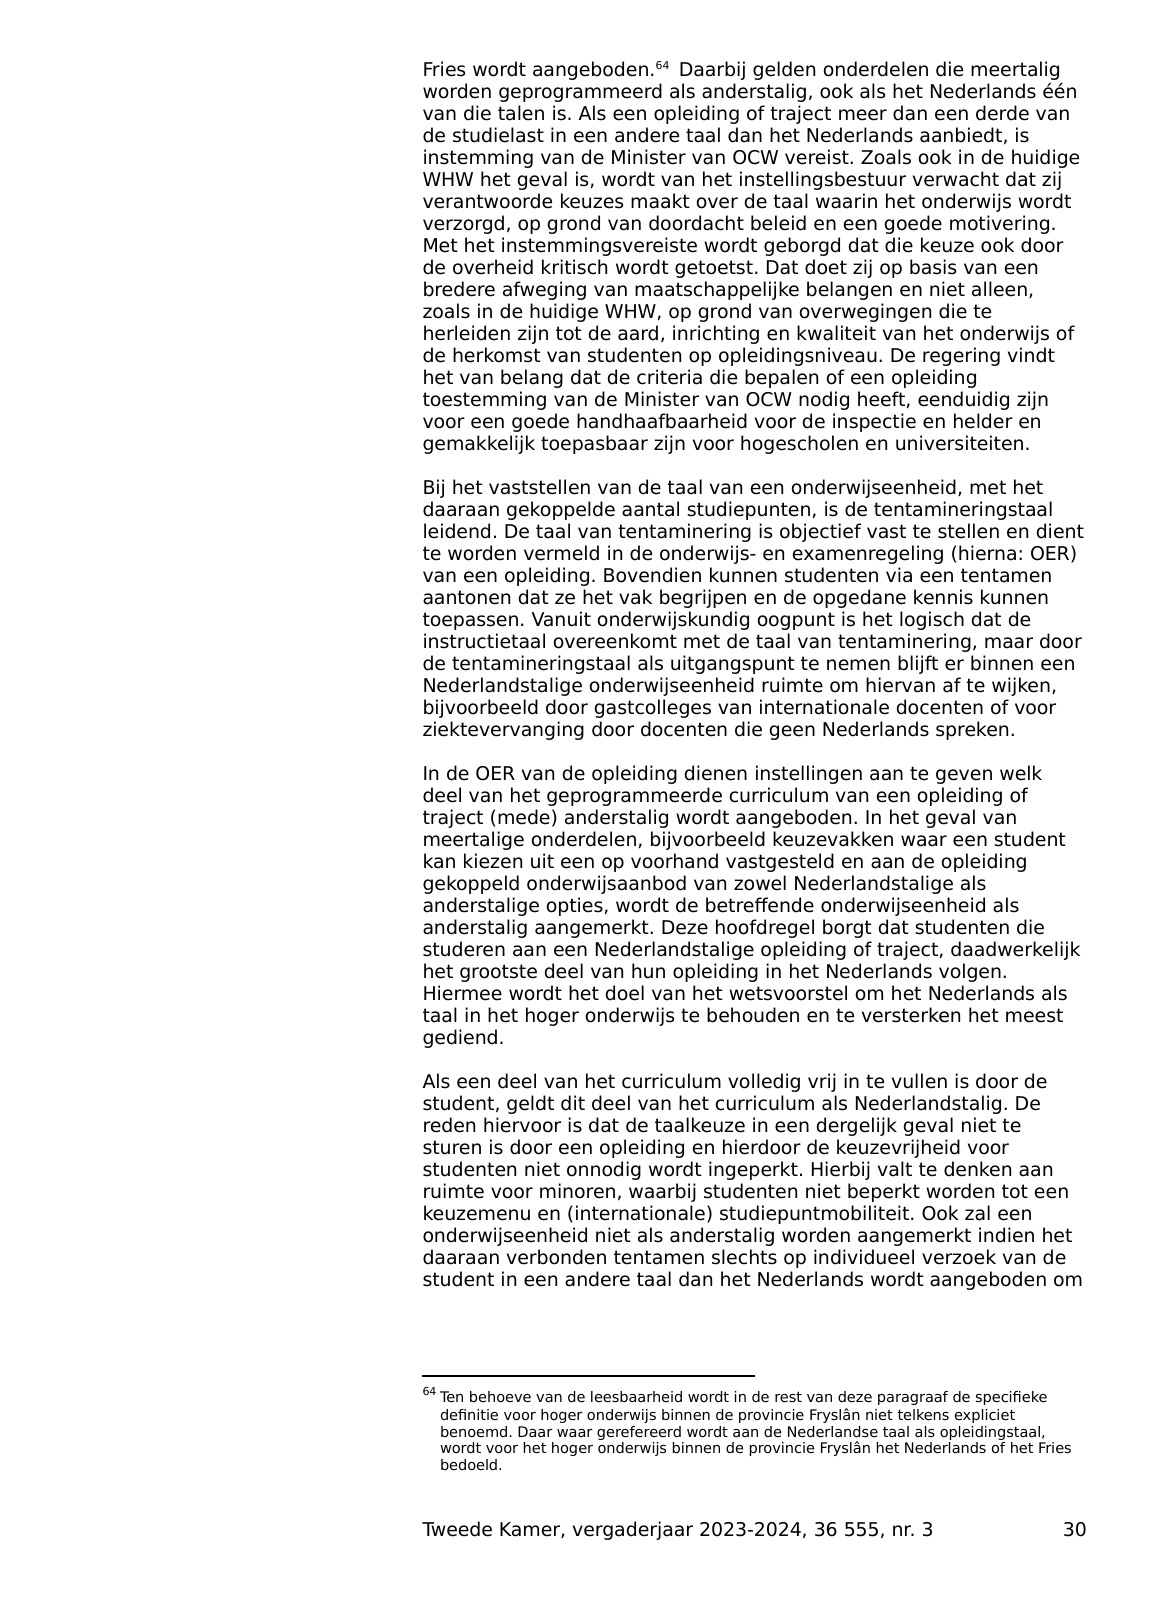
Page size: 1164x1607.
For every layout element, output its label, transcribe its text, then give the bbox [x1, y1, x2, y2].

text Fries wordt aangeboden. Daarbij gelden onderdelen die meertalig worden geprogrammeerd als anderstalig, ook als het Nederlands één van die talen is. Als een opleiding of traject meer dan een derde van de studielast in een andere taal dan het Nederlands aanbiedt, is instemming van de Minister van OCW vereist. Zoals ook in de huidige WHW het geval is, wordt van het instellingsbestuur verwacht dat zij verantwoorde keuzes maakt over de taal waarin het onderwijs wordt verzorgd, op grond van doordacht beleid en een goede motivering. Met het instemmingsvereiste wordt geborgd dat die keuze ook door de overheid kritisch wordt getoetst. Dat doet zij op basis van een bredere afweging van maatschappelijke belangen en niet alleen, zoals in de huidige WHW, op grond van overwegingen die te herleiden zijn tot de aard, inrichting en kwaliteit van het onderwijs of de herkomst van studenten op opleidingsniveau. De regering vindt het van belang dat de criteria die bepalen of een opleiding toestemming van de Minister van OCW nodig heeft, eenduidig zijn voor een goede handhaafbaarheid voor de inspectie en helder en gemakkelijk toepasbaar zijn voor hogescholen en universiteiten. [422, 59, 1087, 455]
text Als een deel van het curriculum volledig vrij in te vullen is door de student, geldt dit deel van het curriculum als Nederlandstalig. De reden hiervoor is dat de taalkeuze in een dergelijk geval niet te sturen is door een opleiding en hierdoor de keuzevrijheid voor studenten niet onnodig wordt ingeperkt. Hierbij valt te denken aan ruimte voor minoren, waarbij studenten niet beperkt worden tot een keuzemenu en (internationale) studiepuntmobiliteit. Ook zal een onderwijseenheid niet als anderstalig worden aangemerkt indien het daaraan verbonden tentamen slechts op individueel verzoek van de student in een andere taal dan het Nederlands wordt aangeboden om [422, 1071, 1087, 1291]
text Ten behoeve van de leesbaarheid wordt in de rest van deze paragraaf de specifieke definitie voor hoger onderwijs binnen de provincie Fryslân niet telkens expliciet benoemd. Daar waar gerefereerd wordt aan de Nederlandse taal als opleidingstaal, wordt voor het hoger onderwijs binnen de provincie Fryslân het Nederlands of het Fries bedoeld. [422, 1385, 1087, 1474]
text In de OER van de opleiding dienen instellingen aan te geven welk deel van het geprogrammeerde curriculum van een opleiding of traject (mede) anderstalig wordt aangeboden. In het geval van meertalige onderdelen, bijvoorbeeld keuzevakken waar een student kan kiezen uit een op voorhand vastgesteld en aan de opleiding gekoppeld onderwijsaanbod van zowel Nederlandstalige als anderstalige opties, wordt de betreffende onderwijseenheid als anderstalig aangemerkt. Deze hoofdregel borgt dat studenten die studeren aan een Nederlandstalige opleiding of traject, daadwerkelijk het grootste deel van hun opleiding in het Nederlands volgen. Hiermee wordt het doel van het wetsvoorstel om het Nederlands als taal in het hoger onderwijs te behouden en te versterken het meest gediend. [422, 763, 1087, 1048]
text Bij het vaststellen van de taal van een onderwijseenheid, met het daaraan gekoppelde aantal studiepunten, is de tentamineringstaal leidend. De taal van tentaminering is objectief vast te stellen en dient te worden vermeld in de onderwijs- en examenregeling (hierna: OER) van een opleiding. Bovendien kunnen studenten via een tentamen aantonen dat ze het vak begrijpen en de opgedane kennis kunnen toepassen. Vanuit onderwijskundig oogpunt is het logisch dat de instructietaal overeenkomt met de taal van tentaminering, maar door de tentamineringstaal als uitgangspunt te nemen blijft er binnen een Nederlandstalige onderwijseenheid ruimte om hiervan af te wijken, bijvoorbeeld door gastcolleges van internationale docenten of voor ziektevervanging door docenten die geen Nederlands spreken. [422, 477, 1087, 741]
